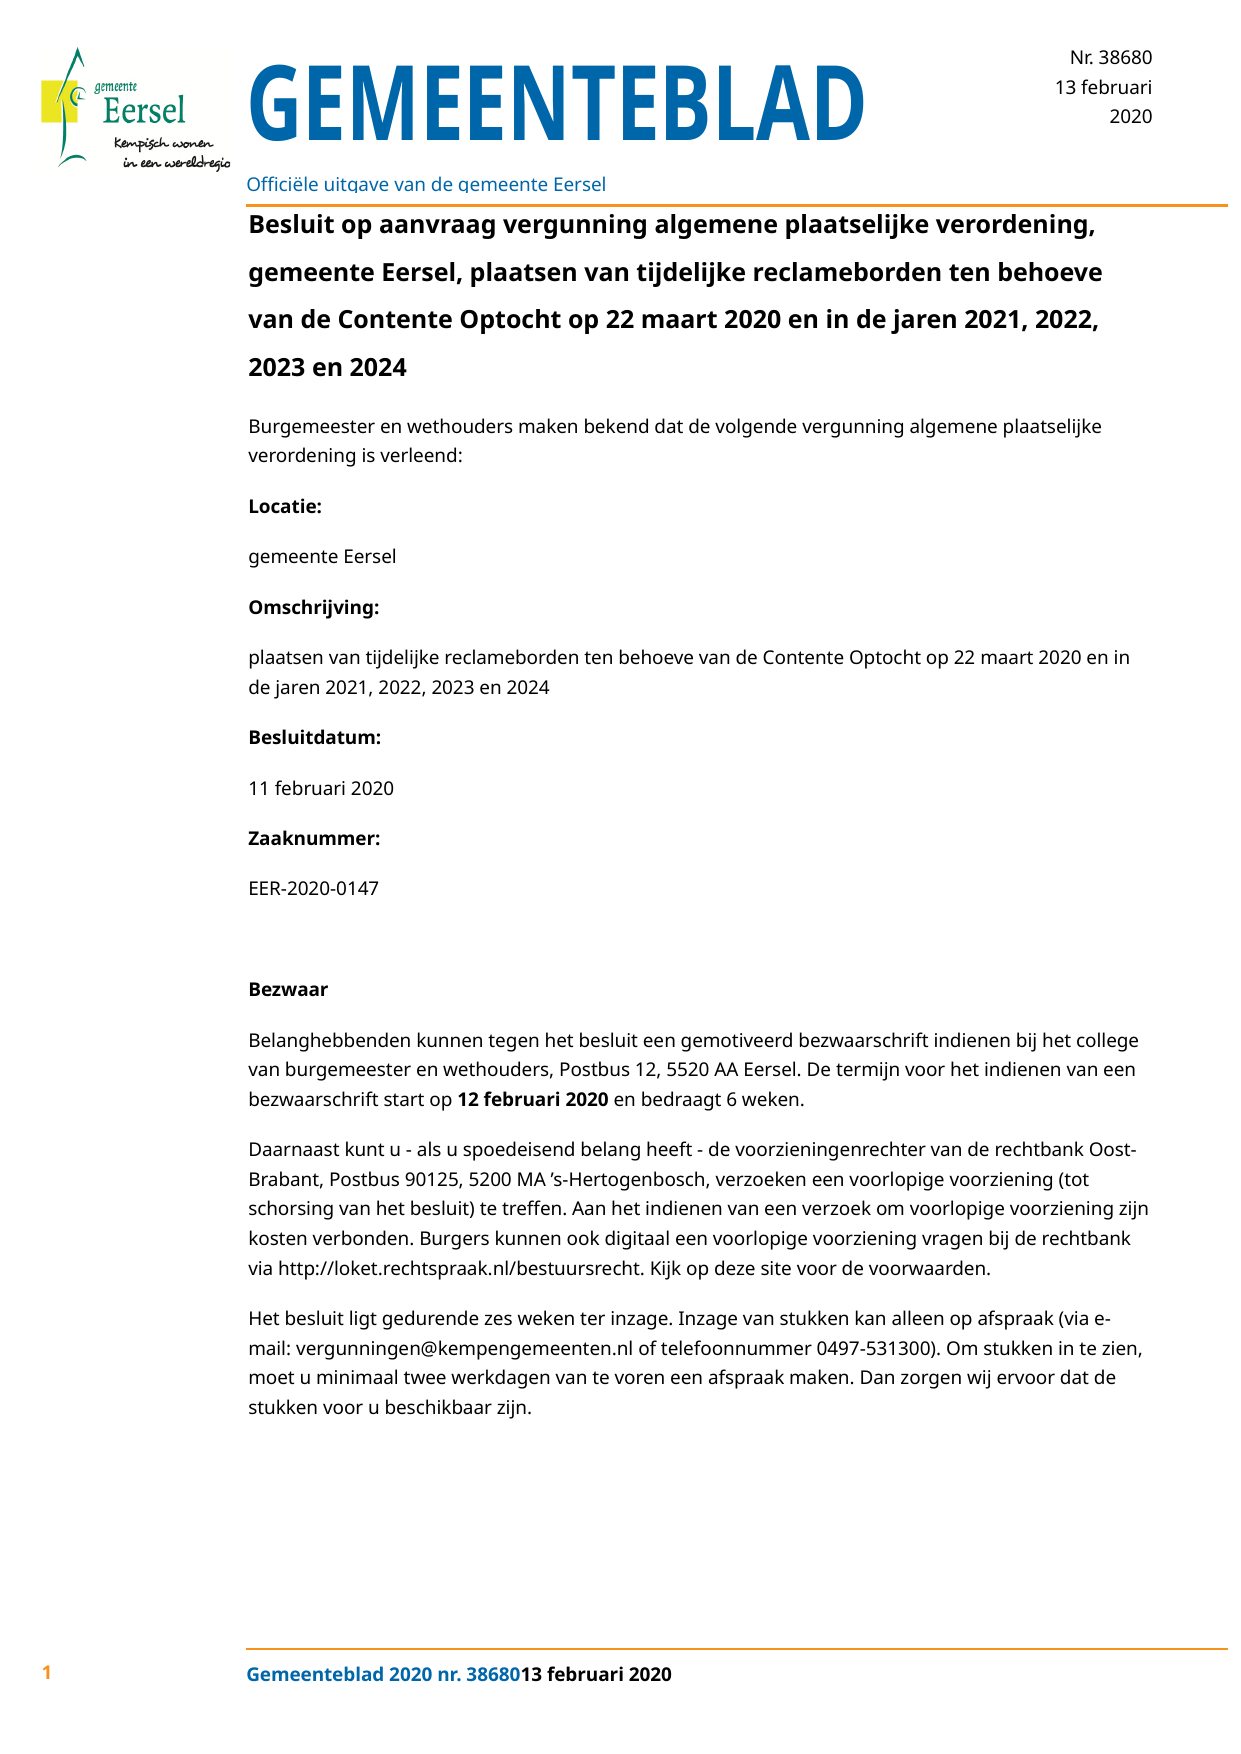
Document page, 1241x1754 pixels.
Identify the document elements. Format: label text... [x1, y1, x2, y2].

picture [41, 47, 231, 172]
text Omschrijving: [248, 594, 1152, 620]
text 11 februari 2020 [248, 775, 1152, 801]
text Daarnaast kunt u - als u spoedeisend belang heeft - de voorzieningenrechter van de rechtbank Oost-Brabant, Postbus 90125, 5200 MA ’s-Hertogenbosch, verzoeken een voorlopige voorziening (tot schorsing van het besluit) te treffen. Aan het indienen van een verzoek om voorlopige voorziening zijn kosten verbonden. Burgers kunnen ook digitaal een voorlopige voorziening vragen bij de rechtbank via http://loket.rechtspraak.nl/bestuursrecht. Kijk op deze site voor de voorwaarden. [248, 1136, 1152, 1281]
text Burgemeester en wethouders maken bekend dat de volgende vergunning algemene plaatselijke verordening is verleend: [248, 413, 1152, 468]
text Locatie: [248, 493, 1152, 519]
text Bezwaar [248, 976, 1152, 1002]
text Het besluit ligt gedurende zes weken ter inzage. Inzage van stukken kan alleen op afspraak (via e-mail: vergunningen@kempengemeenten.nl of telefoonnummer 0497-531300). Om stukken in te zien, moet u minimaal twee werkdagen van te voren een afspraak maken. Dan zorgen wij ervoor dat de stukken voor u beschikbaar zijn. [248, 1305, 1152, 1420]
text Besluit op aanvraag vergunning algemene plaatselijke verordening, gemeente Eersel, plaatsen van tijdelijke reclameborden ten behoeve van de Contente Optocht op 22 maart 2020 en in de jaren 2021, 2022, 2023 en 2024 [248, 207, 1152, 384]
text Zaaknummer: [248, 825, 1152, 851]
text plaatsen van tijdelijke reclameborden ten behoeve van de Contente Optocht op 22 maart 2020 en in de jaren 2021, 2022, 2023 en 2024 [248, 644, 1152, 700]
text Belanghebbenden kunnen tegen het besluit een gemotiveerd bezwaarschrift indienen bij het college van burgemeester en wethouders, Postbus 12, 5520 AA Eersel. De termijn voor het indienen van een bezwaarschrift start op 12 februari 2020 en bedraagt 6 weken. [248, 1027, 1152, 1112]
text gemeente Eersel [248, 543, 1152, 569]
text EER-2020-0147 [248, 876, 1152, 901]
text Besluitdatum: [248, 724, 1152, 750]
